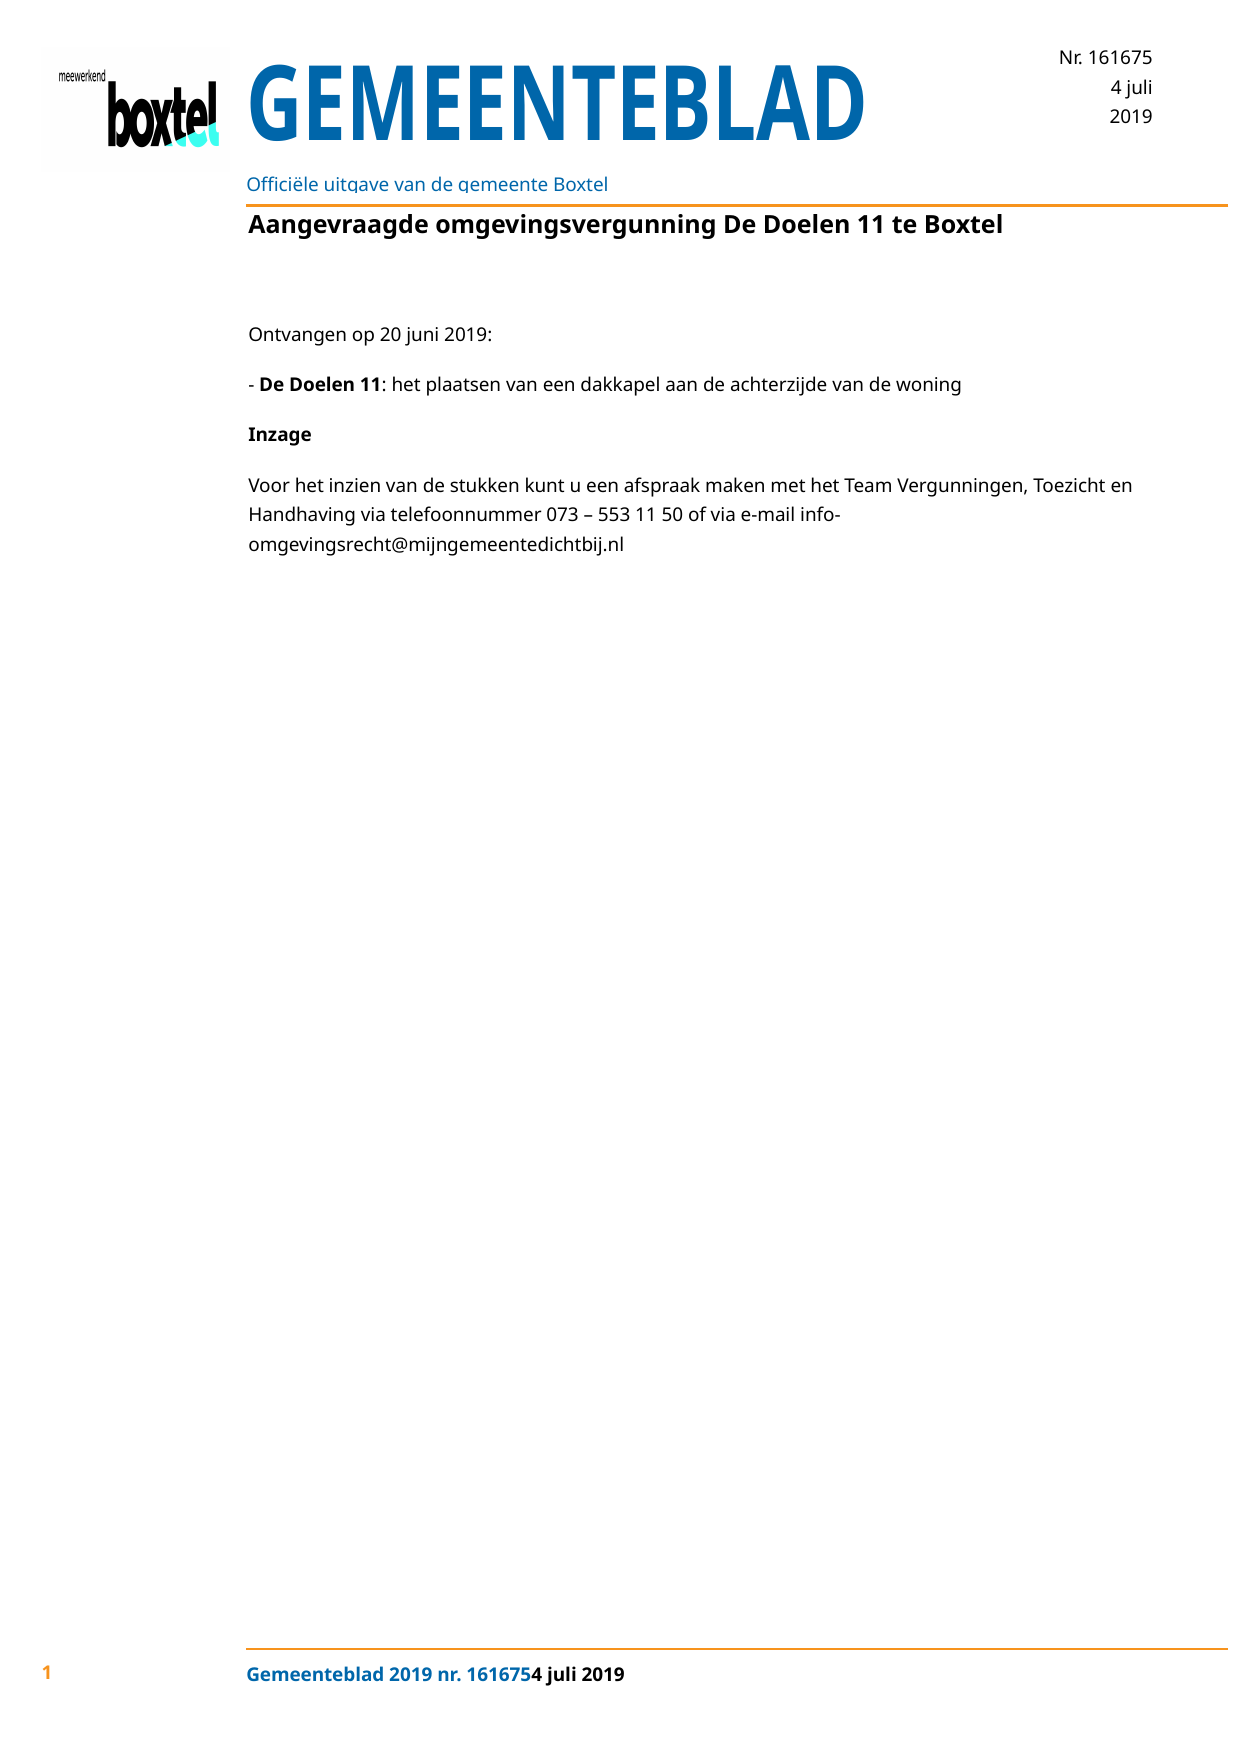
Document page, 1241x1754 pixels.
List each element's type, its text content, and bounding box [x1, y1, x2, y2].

text Inzage [248, 422, 1152, 447]
text Ontvangen op 20 juni 2019: [248, 321, 1152, 346]
text - De Doelen 11: het plaatsen van een dakkapel aan de achterzijde van de woning [248, 371, 1152, 397]
text Voor het inzien van de stukken kunt u een afspraak maken met het Team Vergunningen, Toezicht en Handhaving via telefoonnummer 073 – 553 11 50 of via e-mail info-omgevingsrecht@mijngemeentedichtbij.nl [248, 472, 1152, 557]
picture [41, 47, 231, 172]
text Aangevraagde omgevingsvergunning De Doelen 11 te Boxtel [248, 207, 1152, 241]
